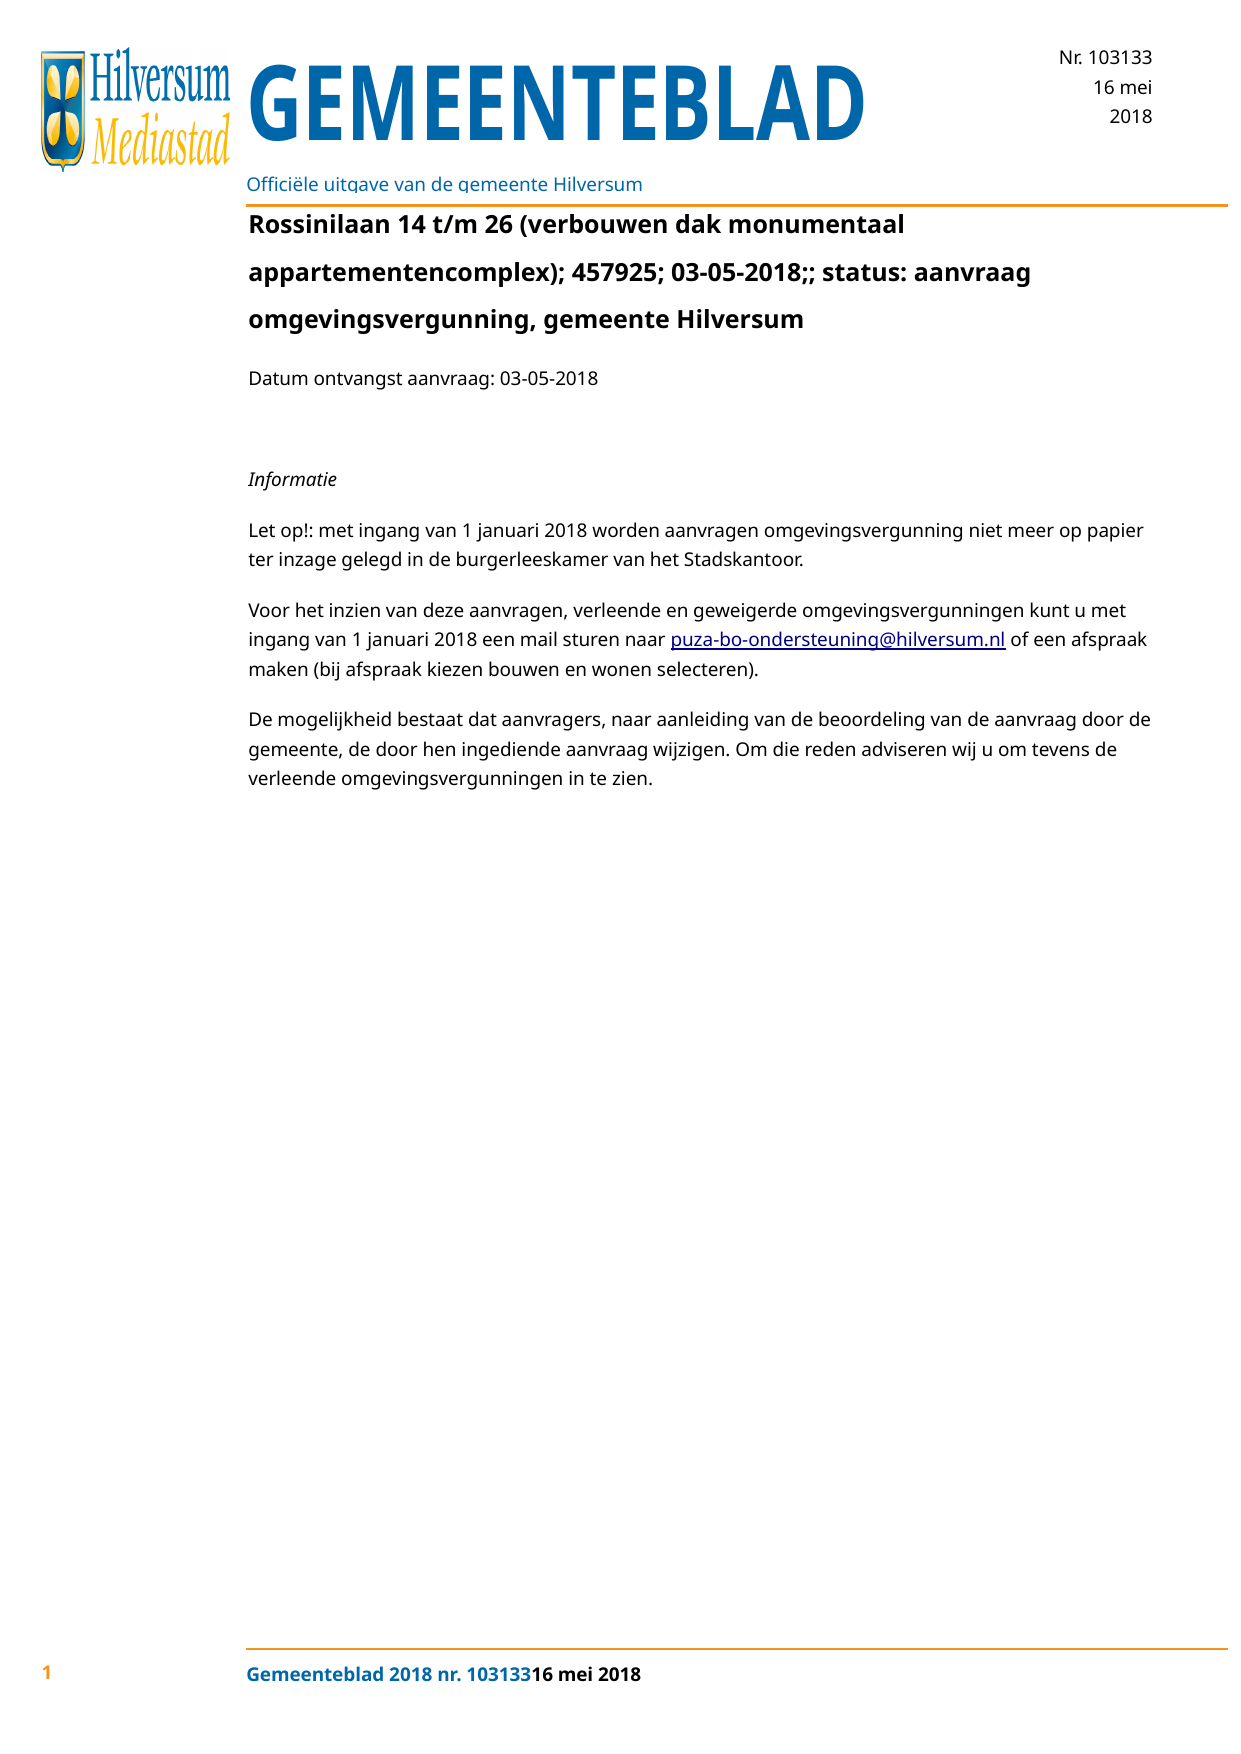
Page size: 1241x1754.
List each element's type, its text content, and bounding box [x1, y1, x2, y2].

text De mogelijkheid bestaat dat aanvragers, naar aanleiding van de beoordeling van de aanvraag door de gemeente, de door hen ingediende aanvraag wijzigen. Om die reden adviseren wij u om tevens de verleende omgevingsvergunningen in te zien. [248, 706, 1152, 791]
text Datum ontvangst aanvraag: 03-05-2018 [248, 366, 1152, 391]
text Let op!: met ingang van 1 januari 2018 worden aanvragen omgevingsvergunning niet meer op papier ter inzage gelegd in de burgerleeskamer van het Stadskantoor. [248, 517, 1152, 572]
text Voor het inzien van deze aanvragen, verleende en geweigerde omgevingsvergunningen kunt u met ingang van 1 januari 2018 een mail sturen naar puza-bo-ondersteuning@hilversum.nl of een afspraak maken (bij afspraak kiezen bouwen en wonen selecteren). [248, 597, 1152, 682]
text Informatie [248, 466, 1152, 492]
picture [41, 47, 231, 172]
text Rossinilaan 14 t/m 26 (verbouwen dak monumentaal appartementencomplex); 457925; 03-05-2018;; status: aanvraag omgevingsvergunning, gemeente Hilversum [248, 207, 1152, 336]
